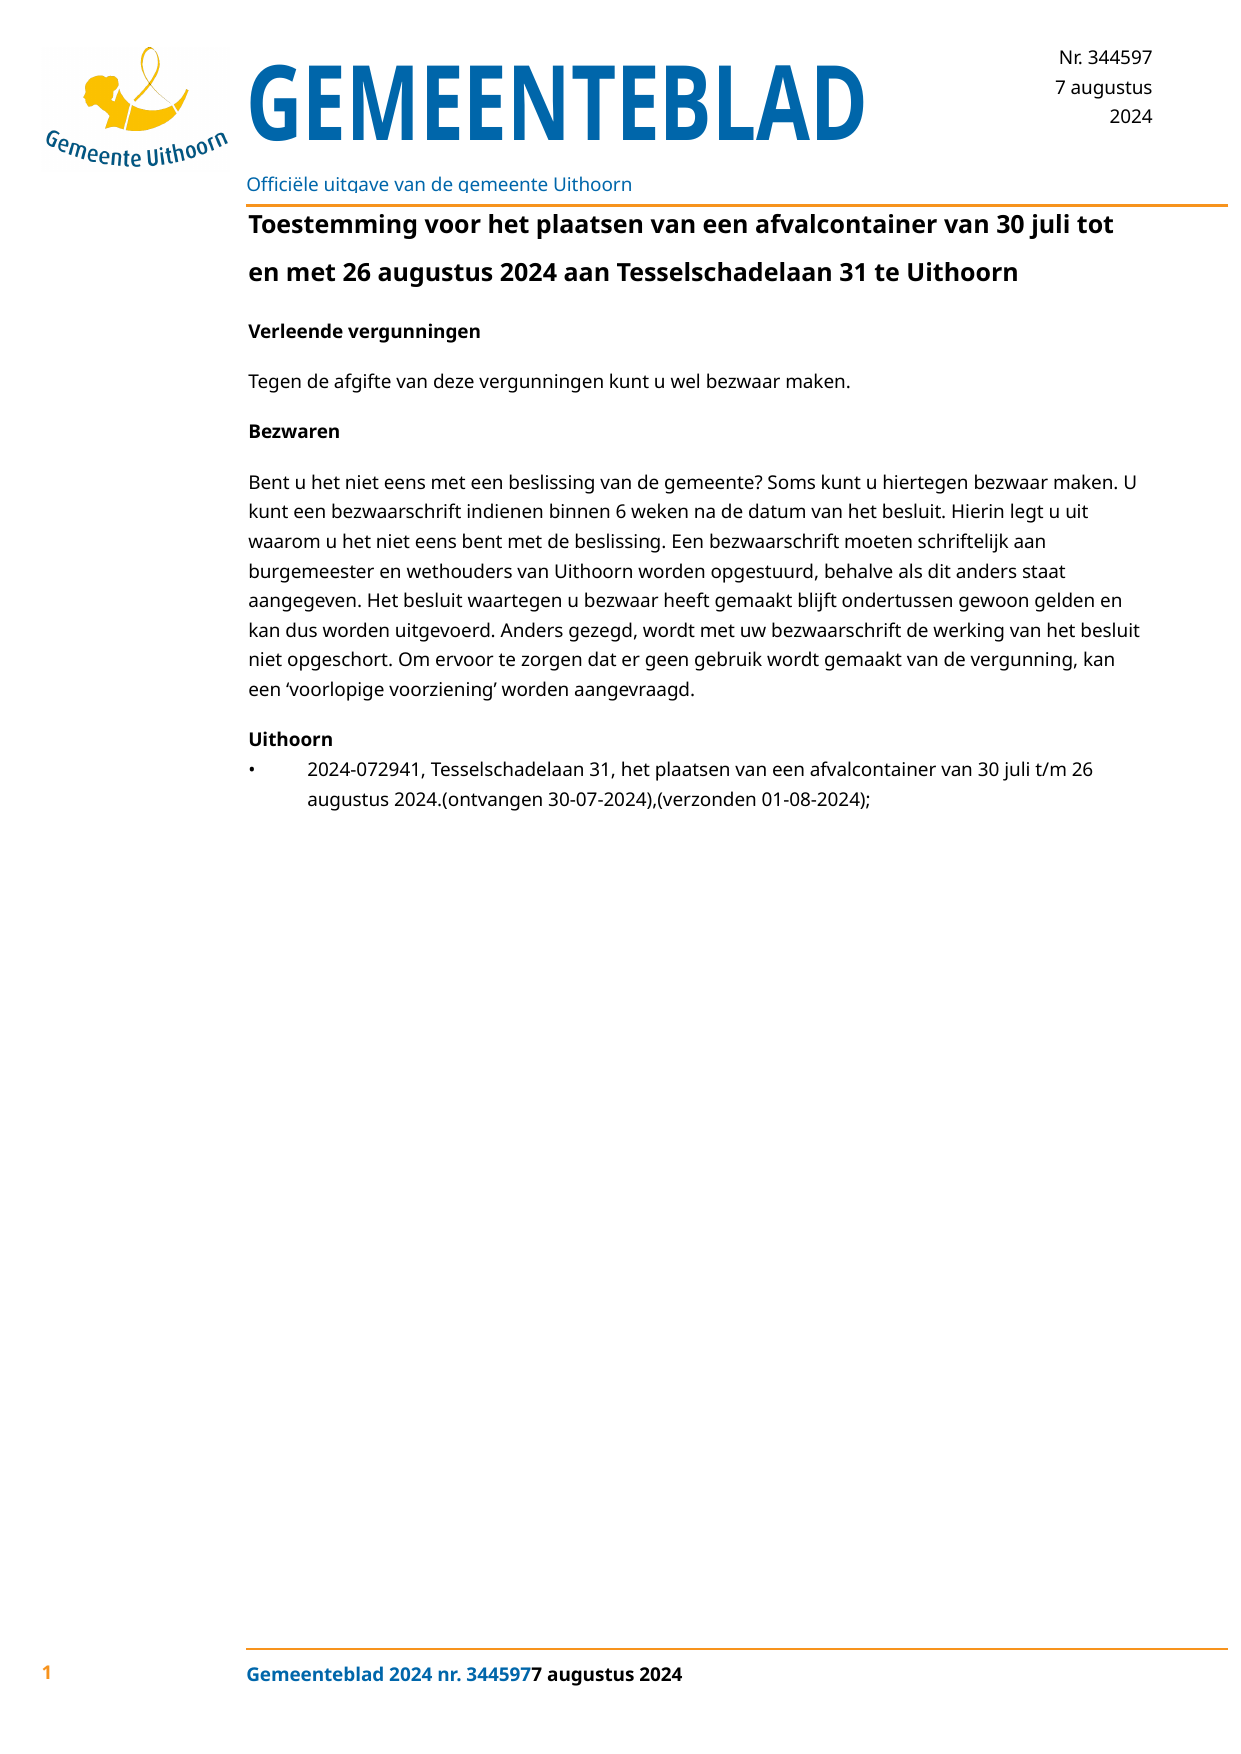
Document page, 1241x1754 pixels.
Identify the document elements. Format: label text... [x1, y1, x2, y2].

text Uithoorn [248, 727, 1152, 752]
text Bezwaren [248, 419, 1152, 444]
text Tegen de afgifte van deze vergunningen kunt u wel bezwaar maken. [248, 368, 1152, 394]
text Bent u het niet eens met een beslissing van de gemeente? Soms kunt u hiertegen bezwaar maken. U kunt een bezwaarschrift indienen binnen 6 weken na de datum van het besluit. Hierin legt u uit waarom u het niet eens bent met de beslissing. Een bezwaarschrift moeten schriftelijk aan burgemeester en wethouders van Uithoorn worden opgestuurd, behalve als dit anders staat aangegeven. Het besluit waartegen u bezwaar heeft gemaakt blijft ondertussen gewoon gelden en kan dus worden uitgevoerd. Anders gezegd, wordt met uw bezwaarschrift de werking van het besluit niet opgeschort. Om ervoor te zorgen dat er geen gebruik wordt gemaakt van de vergunning, kan een ‘voorlopige voorziening’ worden aangevraagd. [248, 469, 1152, 702]
picture [41, 47, 231, 172]
text Verleende vergunningen [248, 318, 1152, 344]
list 2024-072941, Tesselschadelaan 31, het plaatsen van een afvalcontainer van 30 juli t/m 26 augustus 2024.(ontvangen 30-07-2024),(verzonden 01-08-2024); [248, 756, 1152, 812]
text Toestemming voor het plaatsen van een afvalcontainer van 30 juli tot en met 26 augustus 2024 aan Tesselschadelaan 31 te Uithoorn [248, 207, 1152, 288]
